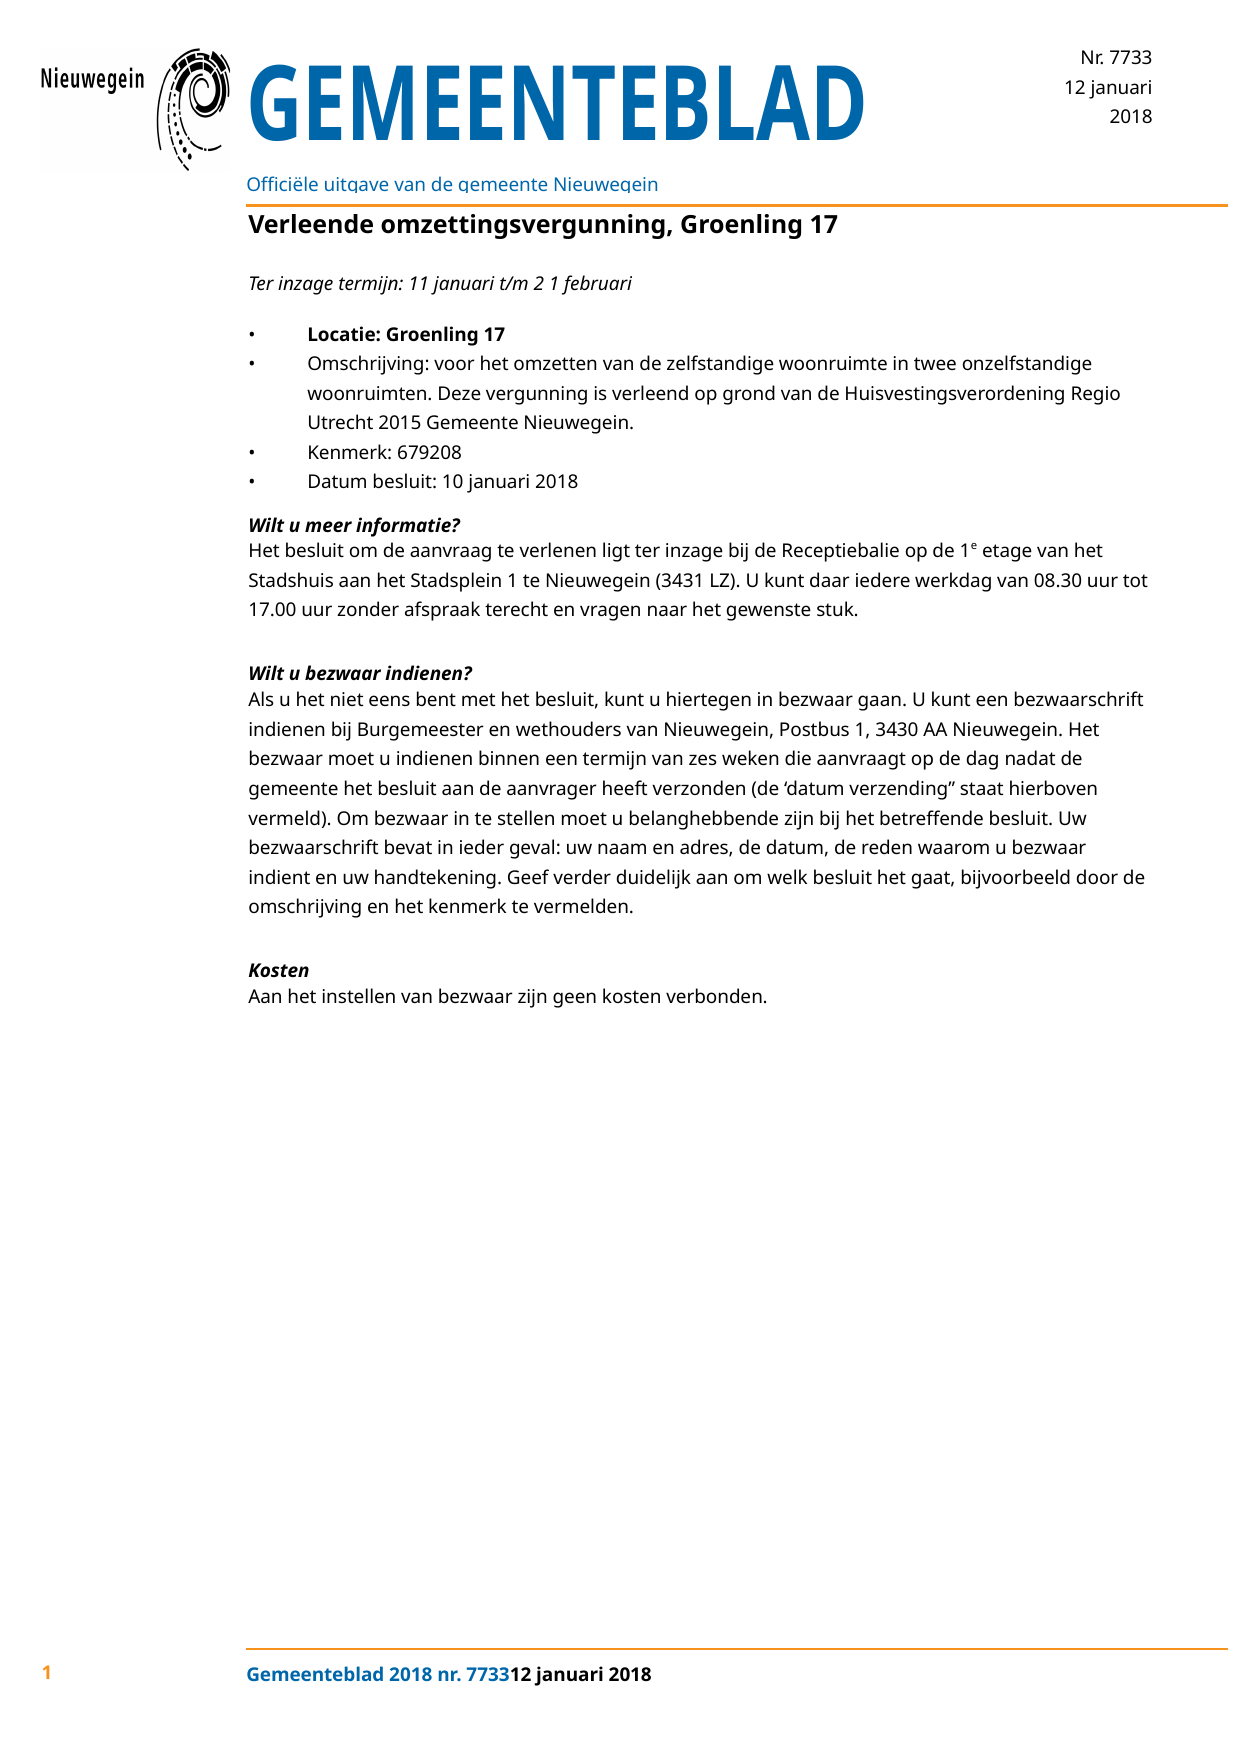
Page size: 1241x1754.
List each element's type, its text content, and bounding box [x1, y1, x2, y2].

list Datum besluit: 10 januari 2018 [248, 469, 1152, 494]
text Aan het instellen van bezwaar zijn geen kosten verbonden. [248, 983, 1152, 1009]
text Als u het niet eens bent met het besluit, kunt u hiertegen in bezwaar gaan. U kunt een bezwaarschrift indienen bij Burgemeester en wethouders van Nieuwegein, Postbus 1, 3430 AA Nieuwegein. Het bezwaar moet u indienen binnen een termijn van zes weken die aanvraagt op de dag nadat de gemeente het besluit aan de aanvrager heeft verzonden (de ‘datum verzending” staat hierboven vermeld). Om bezwaar in te stellen moet u belanghebbende zijn bij het betreffende besluit. Uw bezwaarschrift bevat in ieder geval: uw naam en adres, de datum, de reden waarom u bezwaar indient en uw handtekening. Geef verder duidelijk aan om welk besluit het gaat, bijvoorbeeld door de omschrijving en het kenmerk te vermelden. [248, 686, 1152, 919]
text Wilt u meer informatie? [248, 512, 1152, 537]
text Verleende omzettingsvergunning, Groenling 17 [248, 207, 1152, 241]
text Kosten [248, 957, 1152, 983]
list Omschrijving: voor het omzetten van de zelfstandige woonruimte in twee onzelfstandige woonruimten. Deze vergunning is verleend op grond van de Huisvestingsverordening Regio Utrecht 2015 Gemeente Nieuwegein. [248, 350, 1152, 435]
text Het besluit om de aanvraag te verlenen ligt ter inzage bij de Receptiebalie op de 1e etage van het Stadshuis aan het Stadsplein 1 te Nieuwegein (3431 LZ). U kunt daar iedere werkdag van 08.30 uur tot 17.00 uur zonder afspraak terecht en vragen naar het gewenste stuk. [248, 537, 1152, 622]
list Locatie: Groenling 17 [248, 321, 1152, 346]
text Ter inzage termijn: 11 januari t/m 2 1 februari [248, 270, 1152, 296]
picture [41, 47, 231, 172]
list Kenmerk: 679208 [248, 439, 1152, 465]
text Wilt u bezwaar indienen? [248, 661, 1152, 686]
